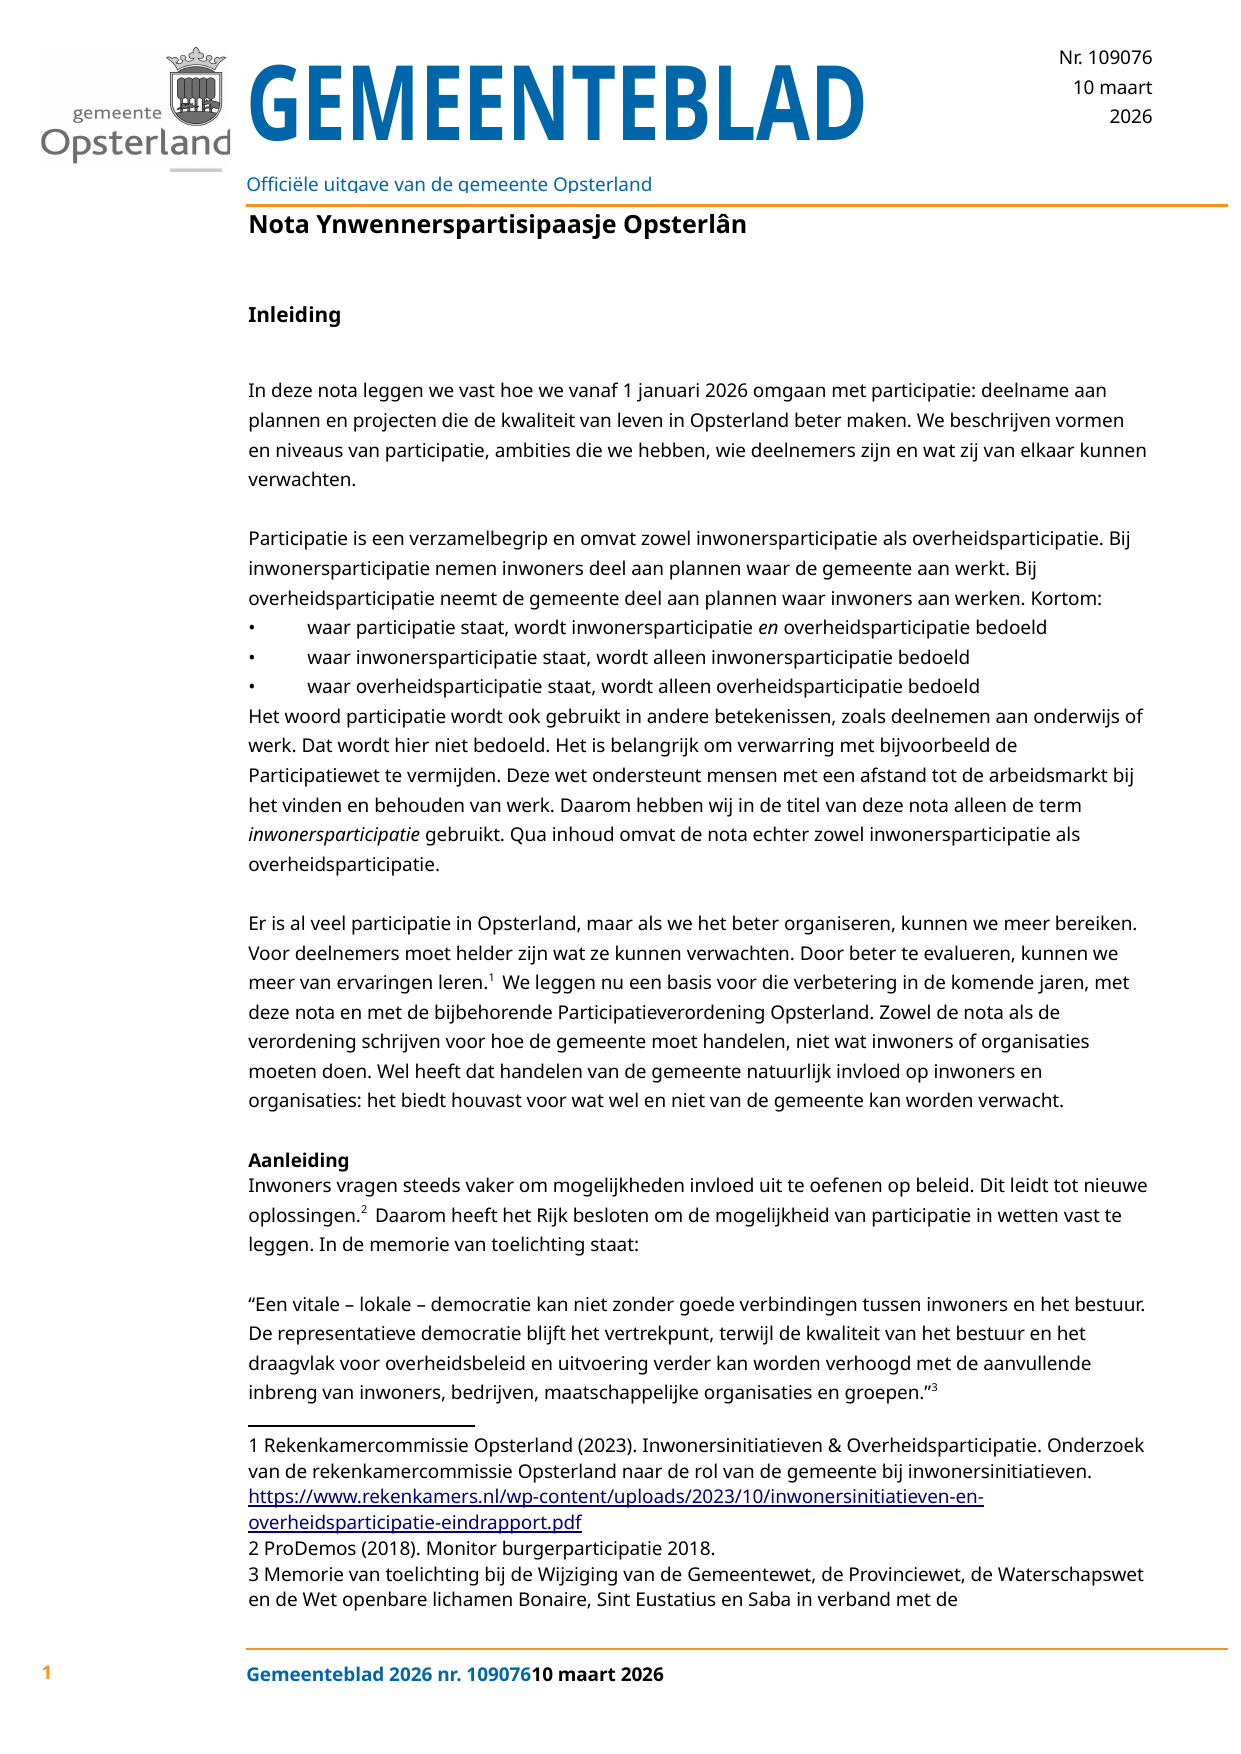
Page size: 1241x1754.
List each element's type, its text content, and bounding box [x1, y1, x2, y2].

text Het woord participatie wordt ook gebruikt in andere betekenissen, zoals deelnemen aan onderwijs of werk. Dat wordt hier niet bedoeld. Het is belangrijk om verwarring met bijvoorbeeld de Participatiewet te vermijden. Deze wet ondersteunt mensen met een afstand tot de arbeidsmarkt bij het vinden en behouden van werk. Daarom hebben wij in de titel van deze nota alleen de term inwonersparticipatie gebruikt. Qua inhoud omvat de nota echter zowel inwonersparticipatie als overheidsparticipatie. [248, 703, 1152, 877]
list waar participatie staat, wordt inwonersparticipatie en overheidsparticipatie bedoeld [248, 614, 1152, 640]
text Rekenkamercommissie Opsterland (2023). Inwonersinitiatieven & Overheidsparticipatie. Onderzoek van de rekenkamercommissie Opsterland naar de rol van de gemeente bij inwonersinitiatieven. https://www.rekenkamers.nl/wp-content/uploads/2023/10/inwonersinitiatieven-en-overheidsparticipatie-eindrapport.pdf [248, 1432, 1152, 1535]
text Inwoners vragen steeds vaker om mogelijkheden invloed uit te oefenen op beleid. Dit leidt tot nieuwe oplossingen. Daarom heeft het Rijk besloten om de mogelijkheid van participatie in wetten vast te leggen. In de memorie van toelichting staat: [248, 1172, 1152, 1257]
text “Een vitale – lokale – democratie kan niet zonder goede verbindingen tussen inwoners en het bestuur. De representatieve democratie blijft het vertrekpunt, terwijl de kwaliteit van het bestuur en het draagvlak voor overheidsbeleid en uitvoering verder kan worden verhoogd met de aanvullende inbreng van inwoners, bedrijven, maatschappelijke organisaties en groepen.” [248, 1291, 1152, 1405]
text Aanleiding [248, 1147, 1152, 1172]
text ProDemos (2018). Monitor burgerparticipatie 2018. [248, 1535, 1152, 1561]
text Er is al veel participatie in Opsterland, maar als we het beter organiseren, kunnen we meer bereiken. Voor deelnemers moet helder zijn wat ze kunnen verwachten. Door beter te evalueren, kunnen we meer van ervaringen leren. We leggen nu een basis voor die verbetering in de komende jaren, met deze nota en met de bijbehorende Participatieverordening Opsterland. Zowel de nota als de verordening schrijven voor hoe de gemeente moet handelen, niet wat inwoners of organisaties moeten doen. Wel heeft dat handelen van de gemeente natuurlijk invloed op inwoners en organisaties: het biedt houvast voor wat wel en niet van de gemeente kan worden verwacht. [248, 910, 1152, 1113]
text Nota Ynwennerspartisipaasje Opsterlân [248, 207, 1152, 241]
text Participatie is een verzamelbegrip en omvat zowel inwonersparticipatie als overheidsparticipatie. Bij inwonersparticipatie nemen inwoners deel aan plannen waar de gemeente aan werkt. Bij overheidsparticipatie neemt de gemeente deel aan plannen waar inwoners aan werken. Kortom: [248, 526, 1152, 610]
list waar overheidsparticipatie staat, wordt alleen overheidsparticipatie bedoeld [248, 673, 1152, 699]
text In deze nota leggen we vast hoe we vanaf 1 januari 2026 omgaan met participatie: deelname aan plannen en projecten die de kwaliteit van leven in Opsterland beter maken. We beschrijven vormen en niveaus van participatie, ambities die we hebben, wie deelnemers zijn en wat zij van elkaar kunnen verwachten. [248, 378, 1152, 492]
picture [41, 47, 231, 172]
text Memorie van toelichting bij de Wijziging van de Gemeentewet, de Provinciewet, de Waterschapswet en de Wet openbare lichamen Bonaire, Sint Eustatius en Saba in verband met de [248, 1561, 1152, 1612]
list waar inwonersparticipatie staat, wordt alleen inwonersparticipatie bedoeld [248, 644, 1152, 669]
text Inleiding [248, 300, 1152, 328]
